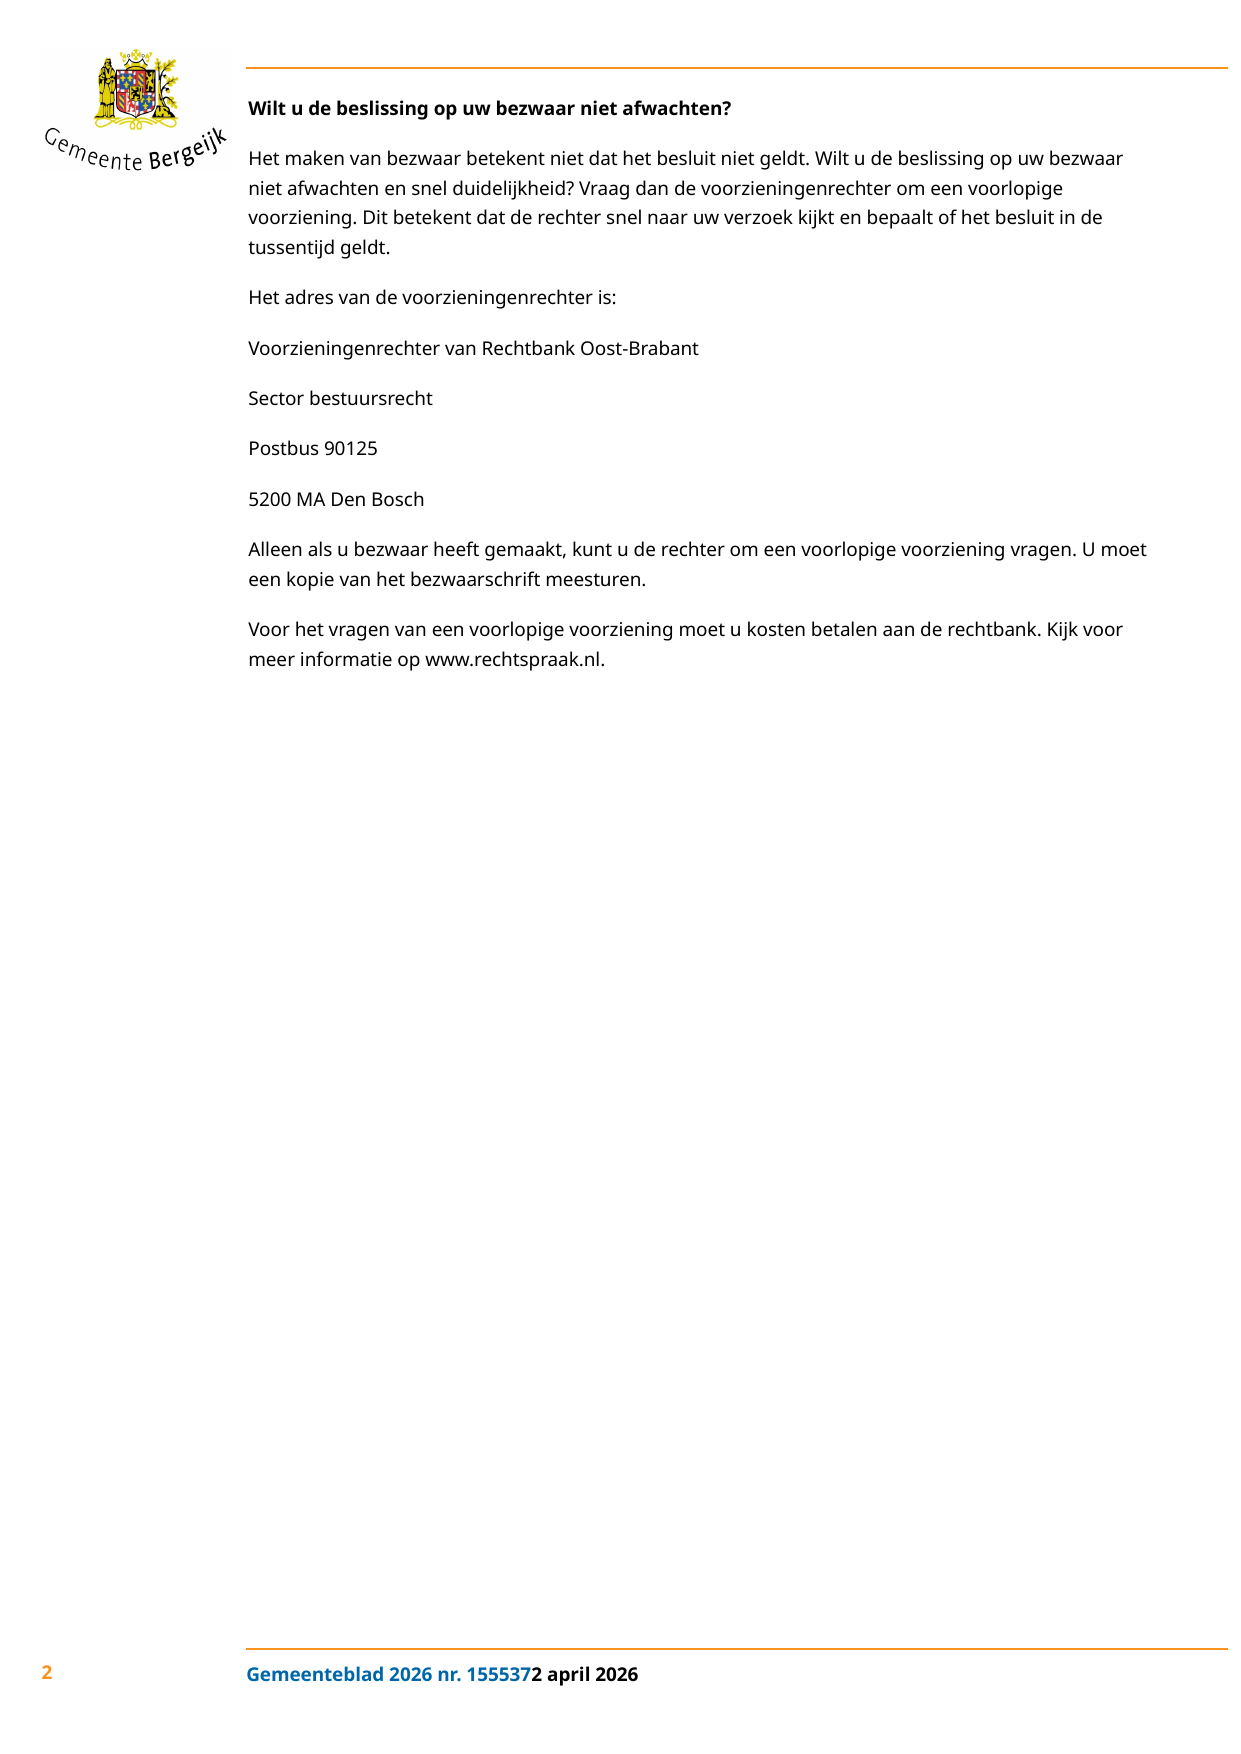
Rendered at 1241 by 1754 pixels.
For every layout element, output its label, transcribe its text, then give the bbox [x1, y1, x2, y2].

text Wilt u de beslissing op uw bezwaar niet afwachten? [248, 95, 1152, 121]
text Het adres van de voorzieningenrechter is: [248, 284, 1152, 310]
text 5200 MA Den Bosch [248, 486, 1152, 512]
text Het maken van bezwaar betekent niet dat het besluit niet geldt. Wilt u de beslissing op uw bezwaar niet afwachten en snel duidelijkheid? Vraag dan de voorzieningenrechter om een voorlopige voorziening. Dit betekent dat de rechter snel naar uw verzoek kijkt en bepaalt of het besluit in de tussentijd geldt. [248, 145, 1152, 260]
text Postbus 90125 [248, 436, 1152, 461]
text Sector bestuursrecht [248, 385, 1152, 411]
picture [41, 47, 231, 172]
text Voor het vragen van een voorlopige voorziening moet u kosten betalen aan de rechtbank. Kijk voor meer informatie op www.rechtspraak.nl. [248, 616, 1152, 672]
text Alleen als u bezwaar heeft gemaakt, kunt u de rechter om een voorlopige voorziening vragen. U moet een kopie van het bezwaarschrift meesturen. [248, 536, 1152, 592]
text Voorzieningenrechter van Rechtbank Oost-Brabant [248, 335, 1152, 361]
